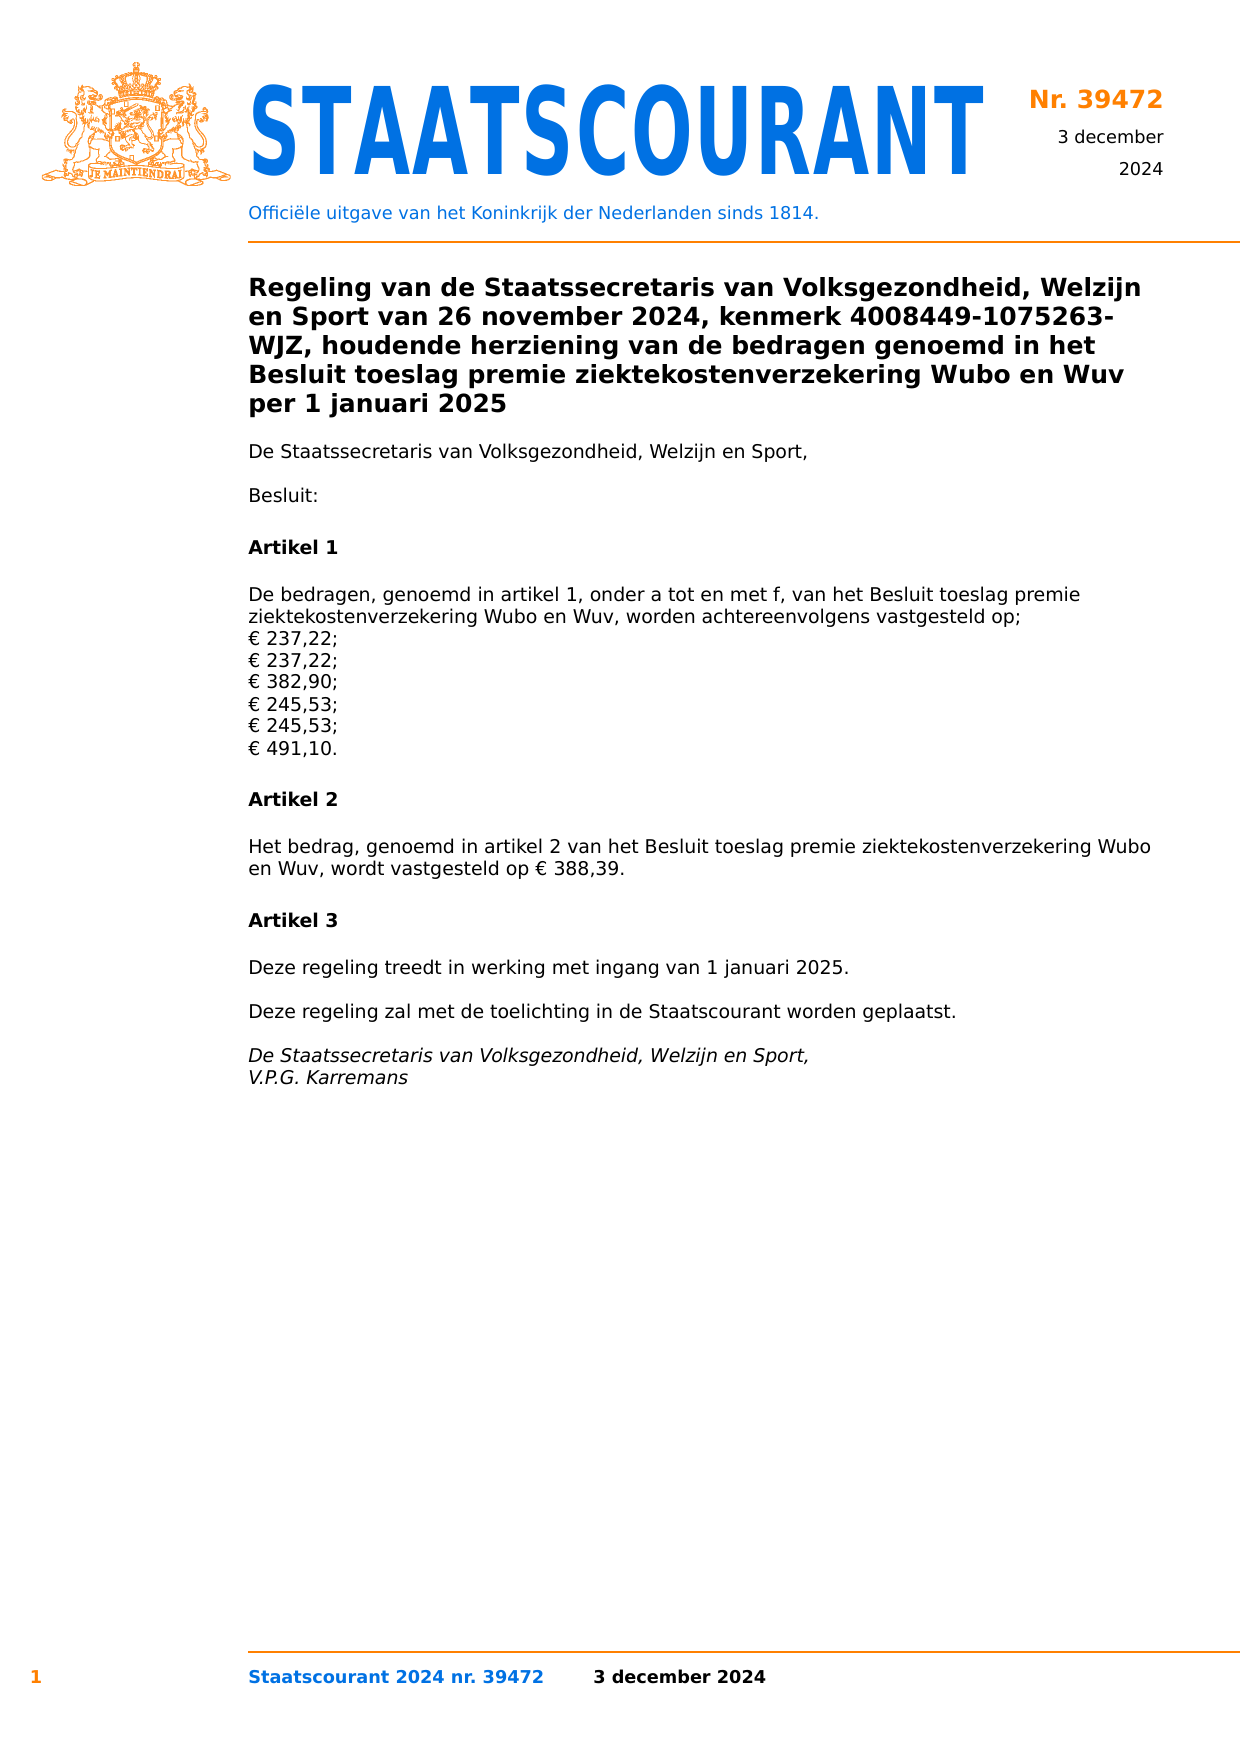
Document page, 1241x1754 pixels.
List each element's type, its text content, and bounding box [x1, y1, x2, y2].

subtitle Artikel 3 [248, 910, 1163, 932]
table_cell 3 december [998, 121, 1240, 153]
text € 245,53; [248, 715, 1163, 737]
text De Staatssecretaris van Volksgezondheid, Welzijn en Sport, [248, 441, 1163, 463]
text € 237,22; [248, 649, 1163, 671]
table_header Nr. 39472 [998, 62, 1240, 121]
subtitle Regeling van de Staatssecretaris van Volksgezondheid, Welzijn en Sport van 26 november 2024, kenmerk 4008449-1075263-WJZ, houdende herziening van de bedragen genoemd in het Besluit toeslag premie ziektekostenverzekering Wubo en Wuv per 1 januari 2025 [248, 273, 1163, 419]
text Besluit: [248, 484, 1163, 507]
text € 491,10. [248, 737, 1163, 759]
text De bedragen, genoemd in artikel 1, onder a tot en met f, van het Besluit toeslag premie ziektekostenverzekering Wubo en Wuv, worden achtereenvolgens vastgesteld op; [248, 583, 1163, 627]
text € 245,53; [248, 693, 1163, 715]
text Deze regeling treedt in werking met ingang van 1 januari 2025. [248, 957, 1163, 979]
table_header [25, 62, 248, 241]
text Het bedrag, genoemd in artikel 2 van het Besluit toeslag premie ziektekostenverzekering Wubo en Wuv, wordt vastgesteld op € 388,39. [248, 836, 1163, 880]
picture [41, 62, 231, 186]
subtitle Artikel 1 [248, 537, 1163, 558]
text € 382,90; [248, 671, 1163, 693]
text De Staatssecretaris van Volksgezondheid, Welzijn en Sport, V.P.G. Karremans [248, 1045, 1163, 1089]
table_cell Officiële uitgave van het Koninkrijk der Nederlanden sinds 1814. [248, 203, 1240, 241]
table_cell 2024 [998, 153, 1240, 203]
text € 237,22; [248, 627, 1163, 649]
subtitle Artikel 2 [248, 789, 1163, 811]
text Deze regeling zal met de toelichting in de Staatscourant worden geplaatst. [248, 1001, 1163, 1023]
table_header STAATSCOURANT [248, 62, 998, 203]
